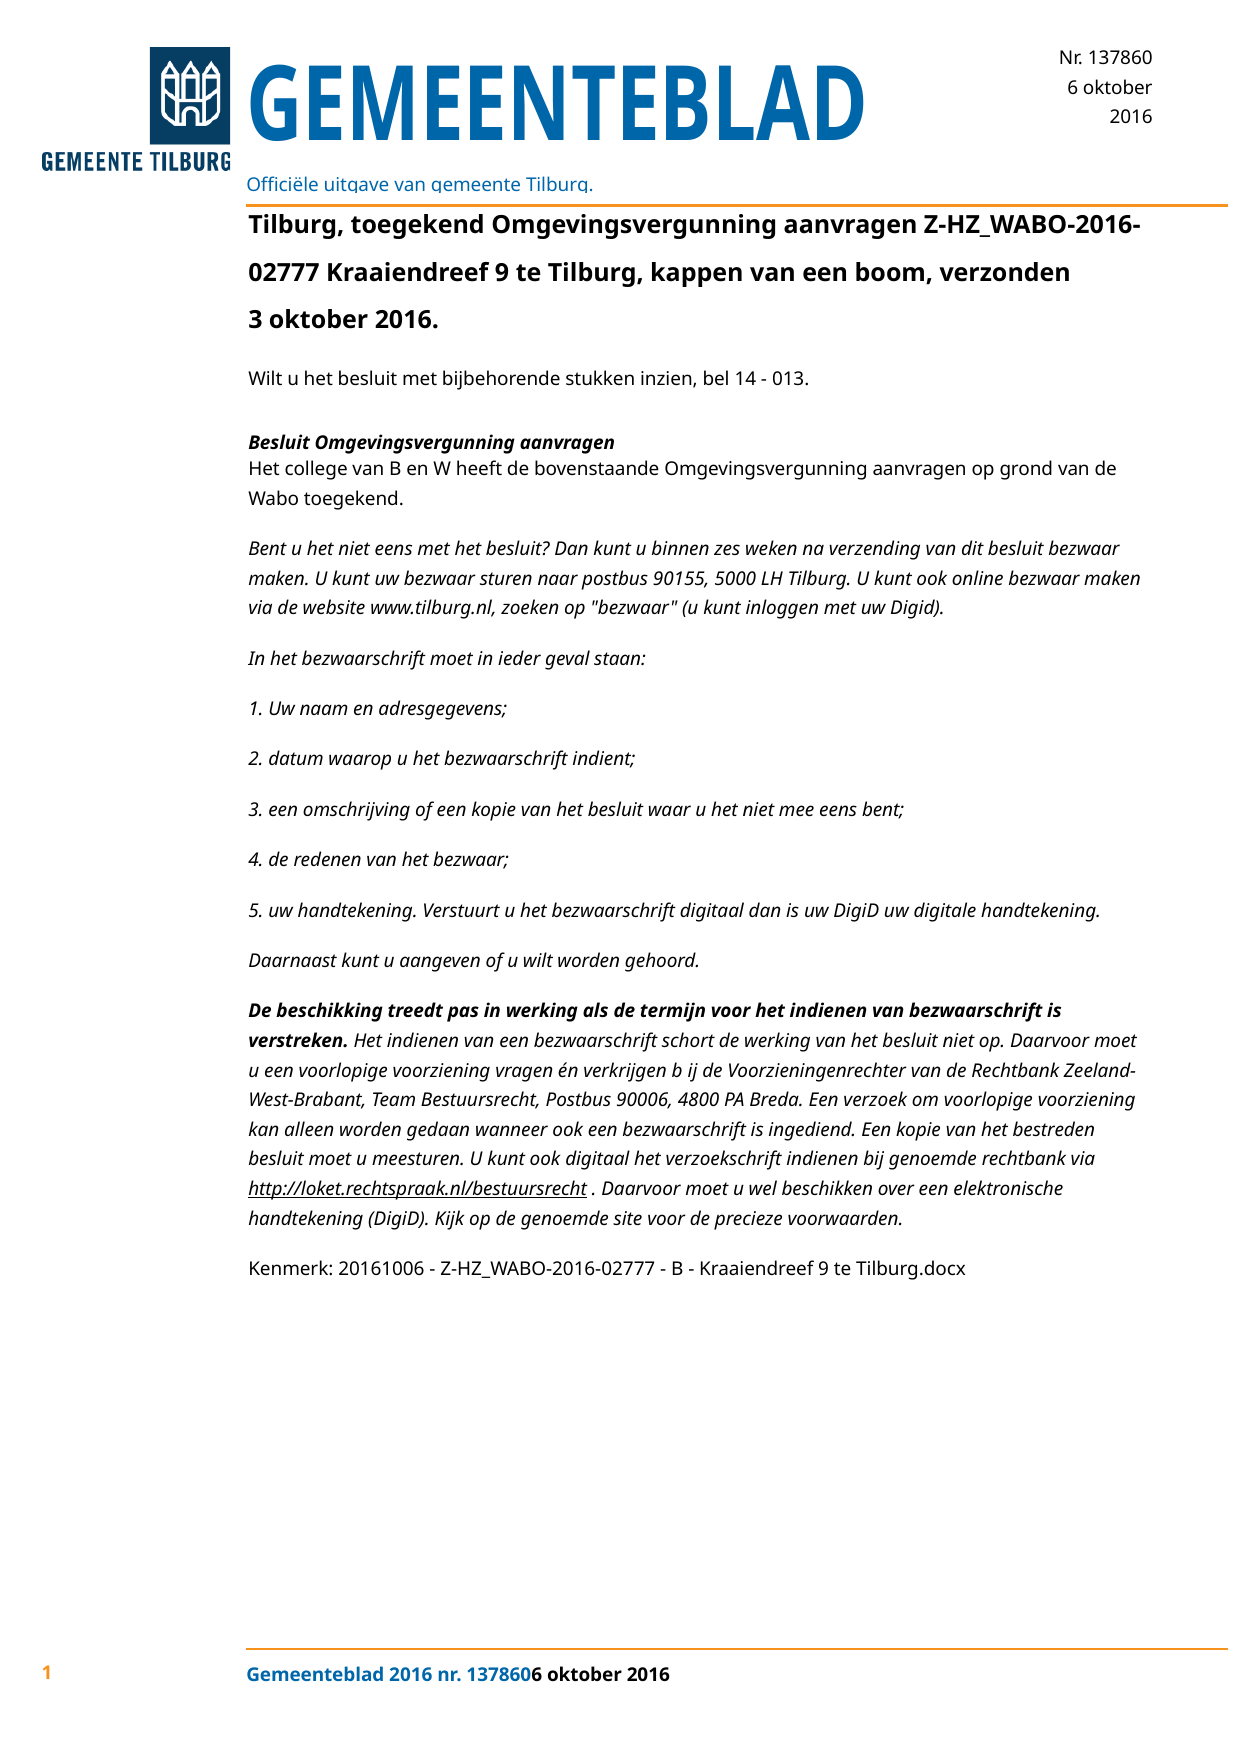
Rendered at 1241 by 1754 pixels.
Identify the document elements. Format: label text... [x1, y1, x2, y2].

text Tilburg, toegekend Omgevingsvergunning aanvragen Z-HZ_WABO-2016-02777 Kraaiendreef 9 te Tilburg, kappen van een boom, verzonden 3 oktober 2016. [248, 207, 1152, 336]
text Daarnaast kunt u aangeven of u wilt worden gehoord. [248, 947, 1152, 973]
picture [41, 47, 231, 172]
text 1. Uw naam en adresgegevens; [248, 695, 1152, 721]
text 2. datum waarop u het bezwaarschrift indient; [248, 746, 1152, 771]
text Kenmerk: 20161006 - Z-HZ_WABO-2016-02777 - B - Kraaiendreef 9 te Tilburg.docx [248, 1255, 1152, 1281]
text Bent u het niet eens met het besluit? Dan kunt u binnen zes weken na verzending van dit besluit bezwaar maken. U kunt uw bezwaar sturen naar postbus 90155, 5000 LH Tilburg. U kunt ook online bezwaar maken via de website www.tilburg.nl, zoeken op "bezwaar" (u kunt inloggen met uw Digid). [248, 535, 1152, 620]
text Besluit Omgevingsvergunning aanvragen [248, 429, 1152, 455]
text 4. de redenen van het bezwaar; [248, 846, 1152, 872]
text In het bezwaarschrift moet in ieder geval staan: [248, 645, 1152, 671]
text Het college van B en W heeft de bovenstaande Omgevingsvergunning aanvragen op grond van de Wabo toegekend. [248, 455, 1152, 511]
text 3. een omschrijving of een kopie van het besluit waar u het niet mee eens bent; [248, 796, 1152, 822]
text Wilt u het besluit met bijbehorende stukken inzien, bel 14 - 013. [248, 366, 1152, 391]
text De beschikking treedt pas in werking als de termijn voor het indienen van bezwaarschrift is verstreken. Het indienen van een bezwaarschrift schort de werking van het besluit niet op. Daarvoor moet u een voorlopige voorziening vragen én verkrijgen b ij de Voorzieningenrechter van de Rechtbank Zeeland-West-Brabant, Team Bestuursrecht, Postbus 90006, 4800 PA Breda. Een verzoek om voorlopige voorziening kan alleen worden gedaan wanneer ook een bezwaarschrift is ingediend. Een kopie van het bestreden besluit moet u meesturen. U kunt ook digitaal het verzoekschrift indienen bij genoemde rechtbank via http://loket.rechtspraak.nl/bestuursrecht . Daarvoor moet u wel beschikken over een elektronische handtekening (DigiD). Kijk op de genoemde site voor de precieze voorwaarden. [248, 998, 1152, 1231]
text 5. uw handtekening. Verstuurt u het bezwaarschrift digitaal dan is uw DigiD uw digitale handtekening. [248, 897, 1152, 923]
